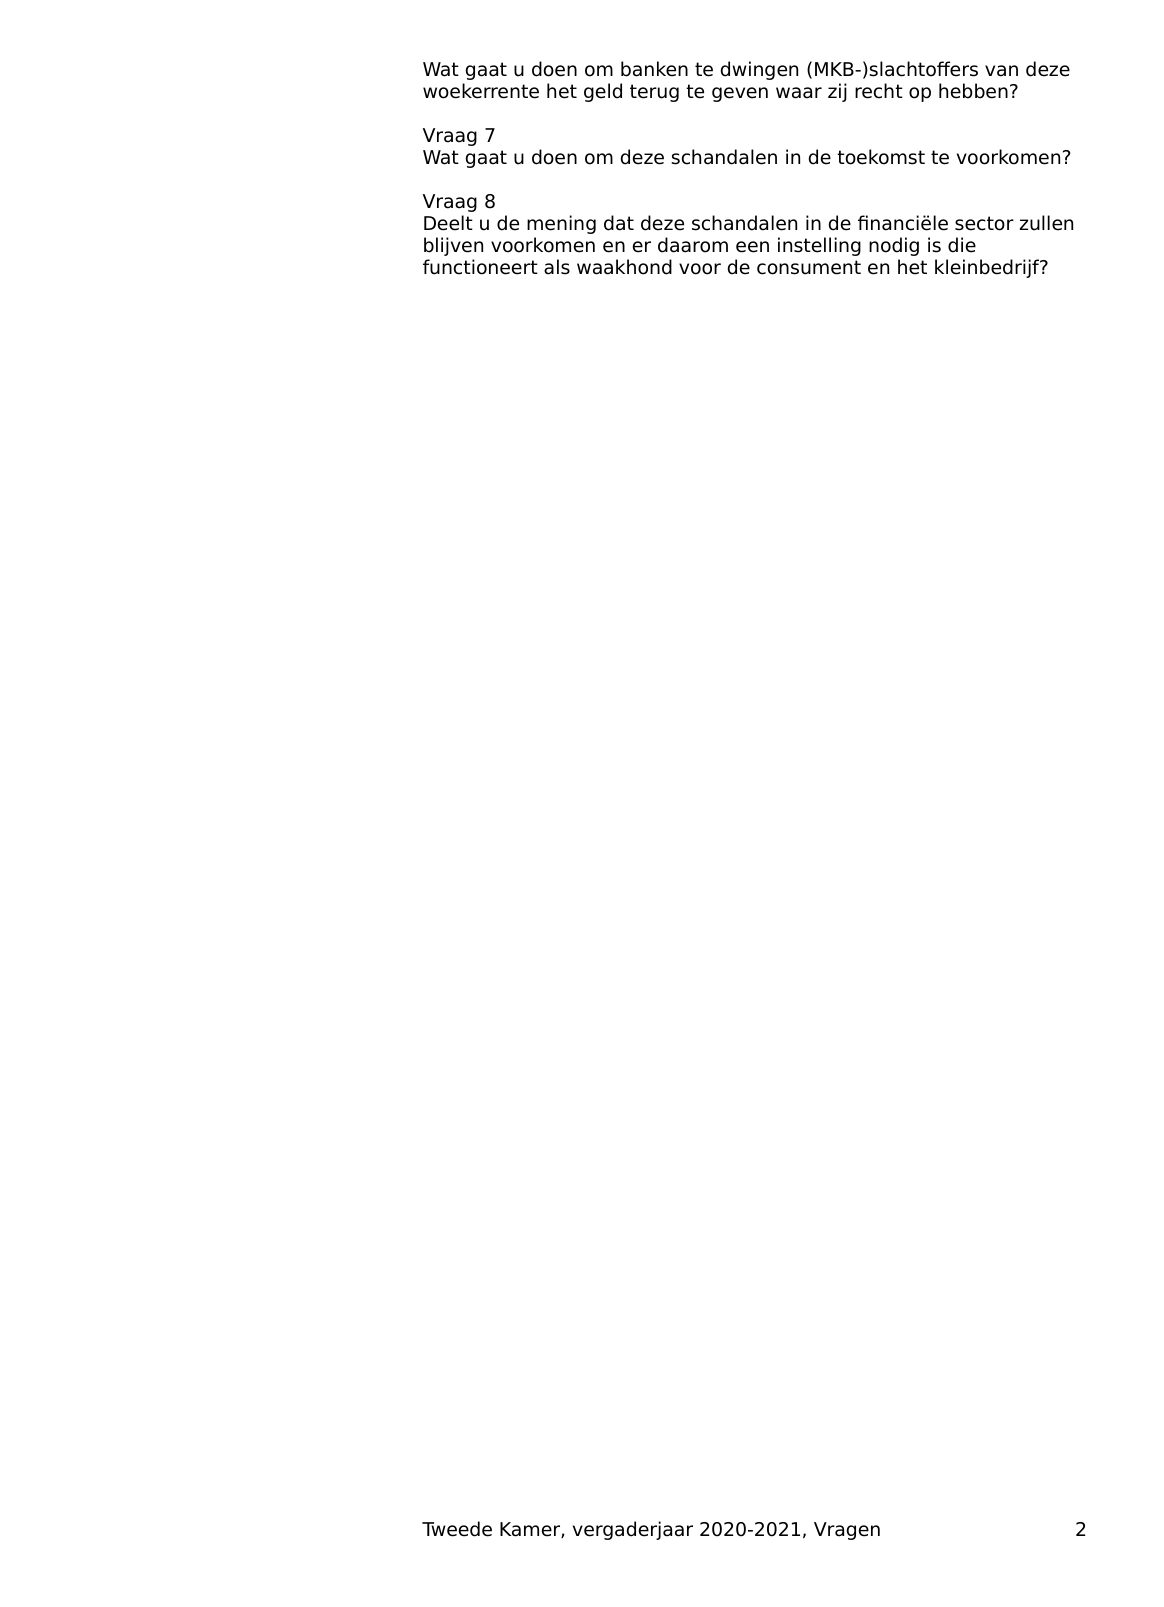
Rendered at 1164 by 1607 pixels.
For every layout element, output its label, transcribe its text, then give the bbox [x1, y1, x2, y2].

text Wat gaat u doen om banken te dwingen (MKB-)slachtoffers van deze woekerrente het geld terug te geven waar zij recht op hebben? [422, 59, 1087, 103]
text Vraag 7 [422, 125, 1087, 147]
text Wat gaat u doen om deze schandalen in de toekomst te voorkomen? [422, 147, 1087, 169]
text Deelt u de mening dat deze schandalen in de financiële sector zullen blijven voorkomen en er daarom een instelling nodig is die functioneert als waakhond voor de consument en het kleinbedrijf? [422, 213, 1087, 279]
text Vraag 8 [422, 191, 1087, 213]
